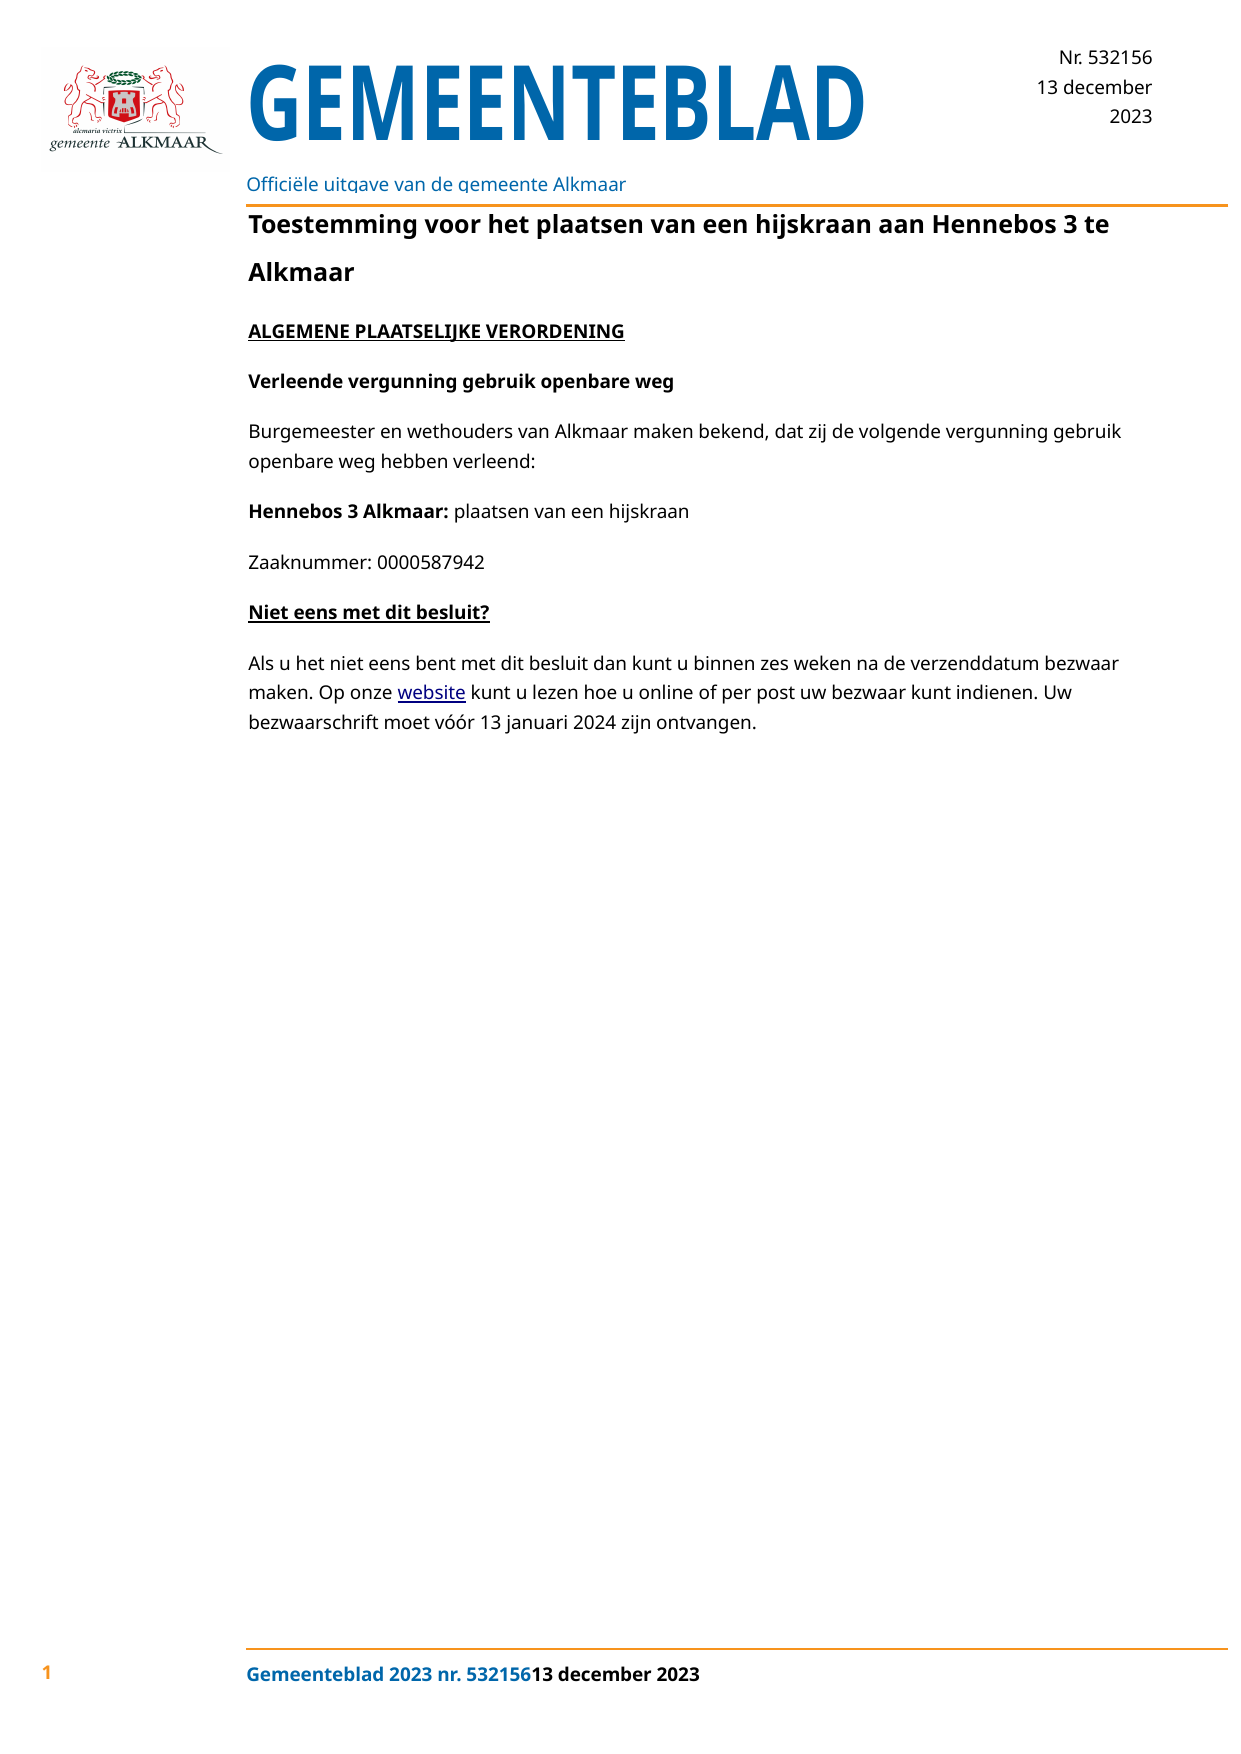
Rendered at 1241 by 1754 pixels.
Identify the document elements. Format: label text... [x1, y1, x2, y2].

text ALGEMENE PLAATSELIJKE VERORDENING [248, 318, 1152, 344]
text Niet eens met dit besluit? [248, 599, 1152, 625]
picture [41, 47, 231, 172]
text Burgemeester en wethouders van Alkmaar maken bekend, dat zij de volgende vergunning gebruik openbare weg hebben verleend: [248, 419, 1152, 474]
text Verleende vergunning gebruik openbare weg [248, 368, 1152, 394]
text Als u het niet eens bent met dit besluit dan kunt u binnen zes weken na de verzenddatum bezwaar maken. Op onze website kunt u lezen hoe u online of per post uw bezwaar kunt indienen. Uw bezwaarschrift moet vóór 13 januari 2024 zijn ontvangen. [248, 650, 1152, 735]
text Toestemming voor het plaatsen van een hijskraan aan Hennebos 3 te Alkmaar [248, 207, 1152, 288]
text Zaaknummer: 0000587942 [248, 549, 1152, 575]
text Hennebos 3 Alkmaar: plaatsen van een hijskraan [248, 499, 1152, 524]
